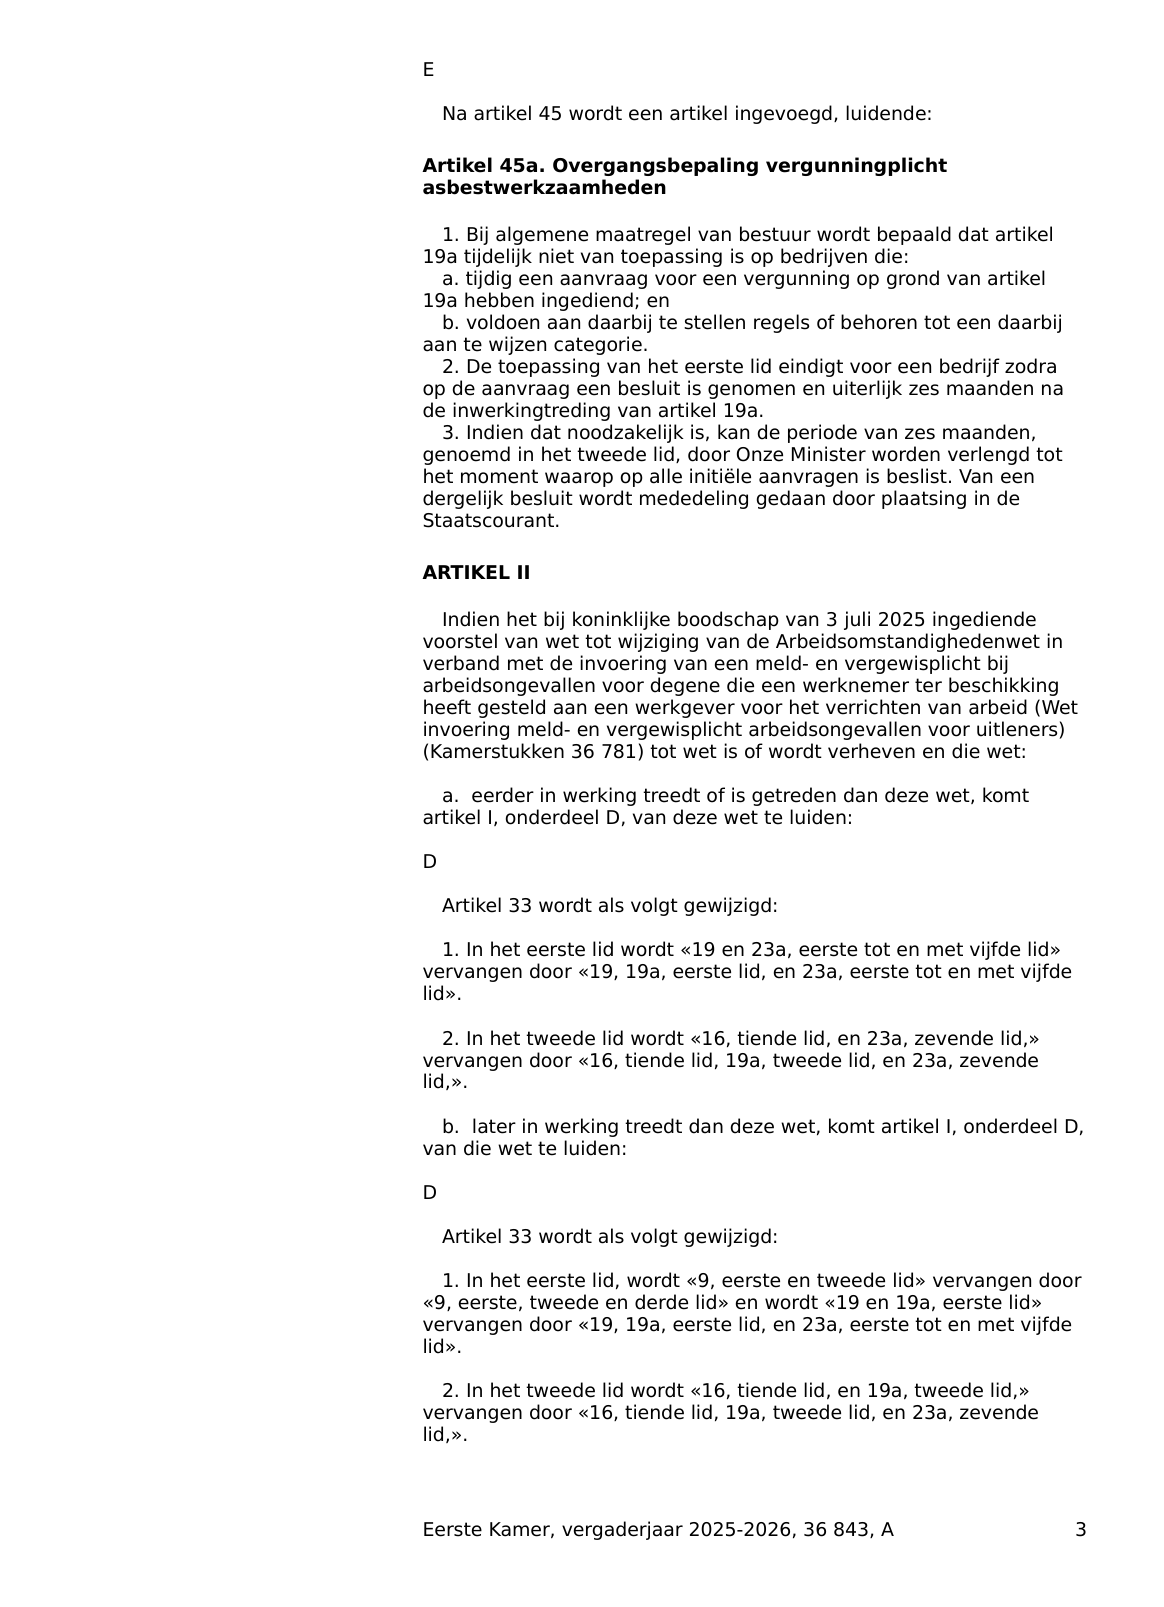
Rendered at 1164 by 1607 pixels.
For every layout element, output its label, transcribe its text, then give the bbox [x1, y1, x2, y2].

text b. later in werking treedt dan deze wet, komt artikel I, onderdeel D, van die wet te luiden: [422, 1116, 1087, 1159]
text a. tijdig een aanvraag voor een vergunning op grond van artikel 19a hebben ingediend; en [422, 268, 1087, 312]
text D [422, 1182, 1087, 1204]
text E [422, 59, 1087, 81]
subtitle Artikel 45a. Overgangsbepaling vergunningplicht asbestwerkzaamheden [422, 155, 1087, 199]
text 3. Indien dat noodzakelijk is, kan de periode van zes maanden, genoemd in het tweede lid, door Onze Minister worden verlengd tot het moment waarop op alle initiële aanvragen is beslist. Van een dergelijk besluit wordt mededeling gedaan door plaatsing in de Staatscourant. [422, 422, 1087, 532]
text Na artikel 45 wordt een artikel ingevoegd, luidende: [422, 103, 1087, 125]
text a. eerder in werking treedt of is getreden dan deze wet, komt artikel I, onderdeel D, van deze wet te luiden: [422, 785, 1087, 829]
text 2. De toepassing van het eerste lid eindigt voor een bedrijf zodra op de aanvraag een besluit is genomen en uiterlijk zes maanden na de inwerkingtreding van artikel 19a. [422, 356, 1087, 422]
text 2. In het tweede lid wordt «16, tiende lid, en 19a, tweede lid,» vervangen door «16, tiende lid, 19a, tweede lid, en 23a, zevende lid,». [422, 1380, 1087, 1446]
text D [422, 851, 1087, 873]
text 1. In het eerste lid, wordt «9, eerste en tweede lid» vervangen door «9, eerste, tweede en derde lid» en wordt «19 en 19a, eerste lid» vervangen door «19, 19a, eerste lid, en 23a, eerste tot en met vijfde lid». [422, 1270, 1087, 1358]
text b. voldoen aan daarbij te stellen regels of behoren tot een daarbij aan te wijzen categorie. [422, 312, 1087, 356]
text 1. Bij algemene maatregel van bestuur wordt bepaald dat artikel 19a tijdelijk niet van toepassing is op bedrijven die: [422, 224, 1087, 268]
text Indien het bij koninklijke boodschap van 3 juli 2025 ingediende voorstel van wet tot wijziging van de Arbeidsomstandighedenwet in verband met de invoering van een meld- en vergewisplicht bij arbeidsongevallen voor degene die een werknemer ter beschikking heeft gesteld aan een werkgever voor het verrichten van arbeid (Wet invoering meld- en vergewisplicht arbeidsongevallen voor uitleners) (Kamerstukken 36 781) tot wet is of wordt verheven en die wet: [422, 609, 1087, 763]
subtitle ARTIKEL II [422, 562, 1087, 584]
text 2. In het tweede lid wordt «16, tiende lid, en 23a, zevende lid,» vervangen door «16, tiende lid, 19a, tweede lid, en 23a, zevende lid,». [422, 1027, 1087, 1093]
text Artikel 33 wordt als volgt gewijzigd: [422, 895, 1087, 917]
text 1. In het eerste lid wordt «19 en 23a, eerste tot en met vijfde lid» vervangen door «19, 19a, eerste lid, en 23a, eerste tot en met vijfde lid». [422, 939, 1087, 1005]
text Artikel 33 wordt als volgt gewijzigd: [422, 1226, 1087, 1248]
